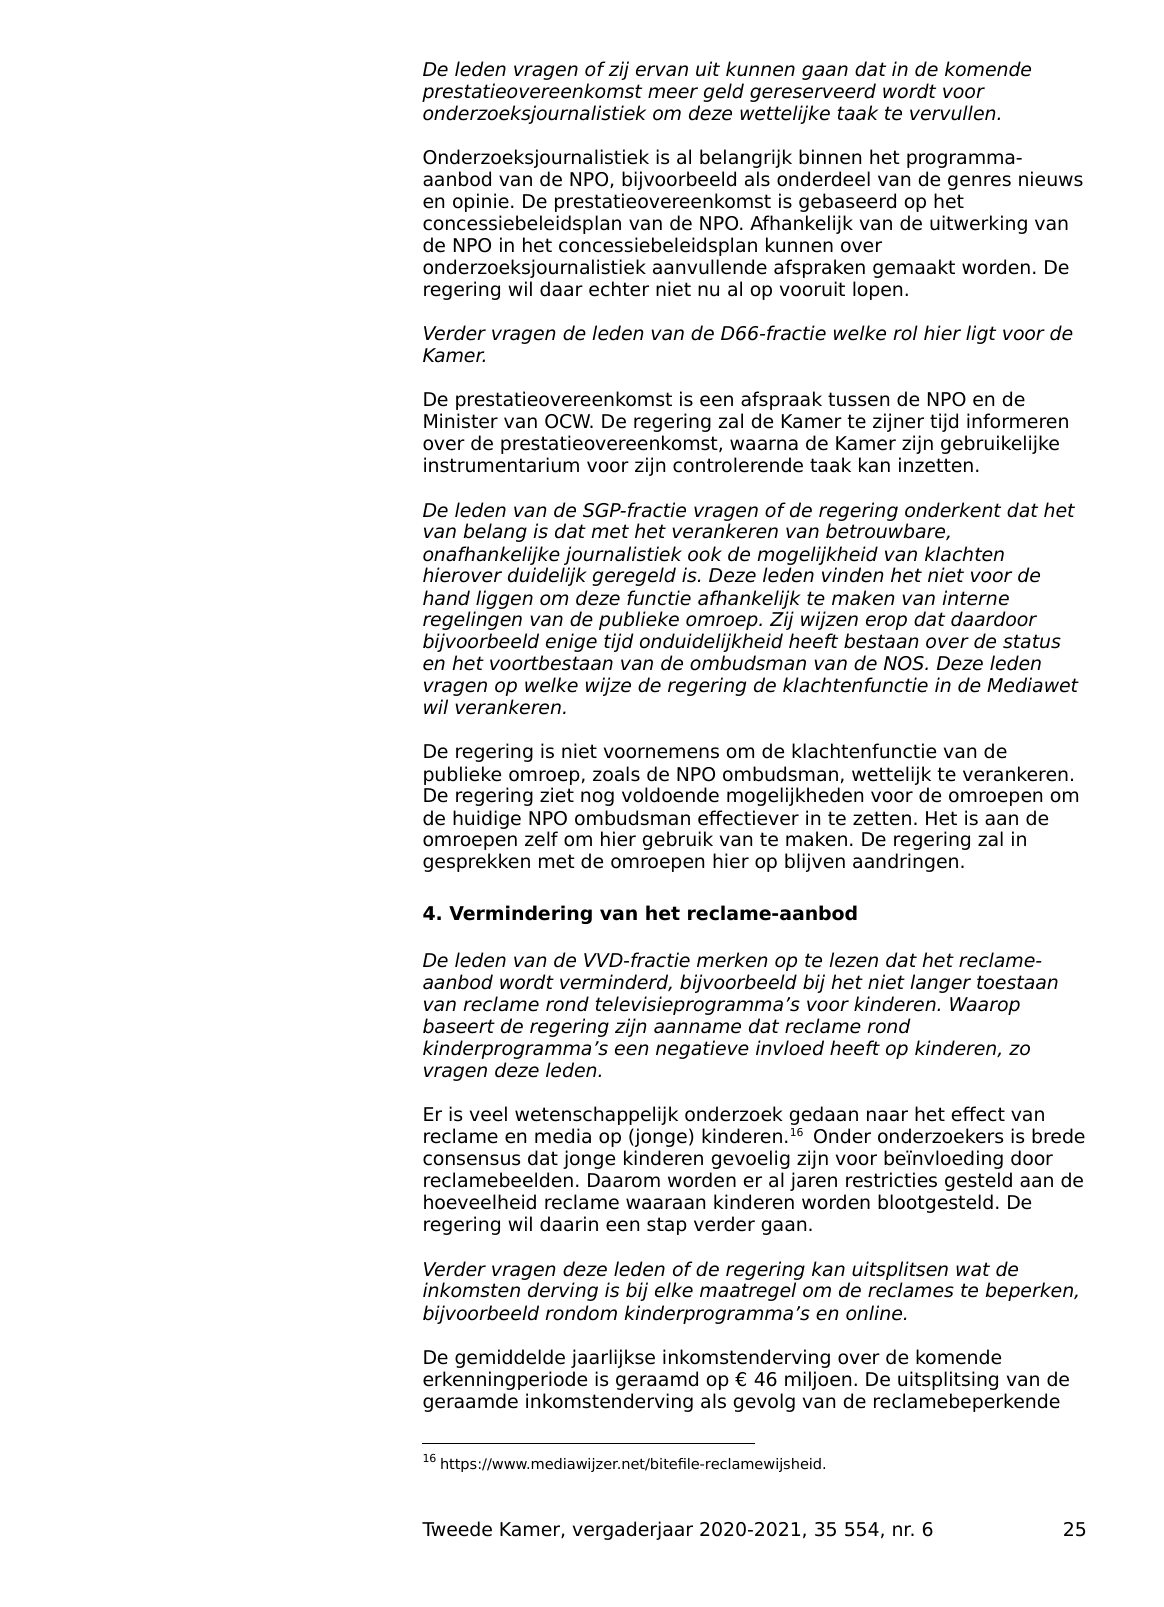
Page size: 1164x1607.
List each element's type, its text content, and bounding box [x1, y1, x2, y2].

text Onderzoeksjournalistiek is al belangrijk binnen het programma-aanbod van de NPO, bijvoorbeeld als onderdeel van de genres nieuws en opinie. De prestatieovereenkomst is gebaseerd op het concessiebeleidsplan van de NPO. Afhankelijk van de uitwerking van de NPO in het concessiebeleidsplan kunnen over onderzoeksjournalistiek aanvullende afspraken gemaakt worden. De regering wil daar echter niet nu al op vooruit lopen. [422, 147, 1087, 301]
text De regering is niet voornemens om de klachtenfunctie van de publieke omroep, zoals de NPO ombudsman, wettelijk te verankeren. De regering ziet nog voldoende mogelijkheden voor de omroepen om de huidige NPO ombudsman effectiever in te zetten. Het is aan de omroepen zelf om hier gebruik van te maken. De regering zal in gesprekken met de omroepen hier op blijven aandringen. [422, 741, 1087, 873]
text De prestatieovereenkomst is een afspraak tussen de NPO en de Minister van OCW. De regering zal de Kamer te zijner tijd informeren over de prestatieovereenkomst, waarna de Kamer zijn gebruikelijke instrumentarium voor zijn controlerende taak kan inzetten. [422, 389, 1087, 477]
text https://www.mediawijzer.net/bitefile-reclamewijsheid. [422, 1452, 1087, 1474]
text De leden van de VVD-fractie merken op te lezen dat het reclame-aanbod wordt verminderd, bijvoorbeeld bij het niet langer toestaan van reclame rond televisieprogramma’s voor kinderen. Waarop baseert de regering zijn aanname dat reclame rond kinderprogramma’s een negatieve invloed heeft op kinderen, zo vragen deze leden. [422, 950, 1087, 1082]
text Verder vragen de leden van de D66-fractie welke rol hier ligt voor de Kamer. [422, 323, 1087, 367]
text De leden van de SGP-fractie vragen of de regering onderkent dat het van belang is dat met het verankeren van betrouwbare, onafhankelijke journalistiek ook de mogelijkheid van klachten hierover duidelijk geregeld is. Deze leden vinden het niet voor de hand liggen om deze functie afhankelijk te maken van interne regelingen van de publieke omroep. Zij wijzen erop dat daardoor bijvoorbeeld enige tijd onduidelijkheid heeft bestaan over de status en het voortbestaan van de ombudsman van de NOS. Deze leden vragen op welke wijze de regering de klachtenfunctie in de Mediawet wil verankeren. [422, 499, 1087, 719]
text De gemiddelde jaarlijkse inkomstenderving over de komende erkenningperiode is geraamd op € 46 miljoen. De uitsplitsing van de geraamde inkomstenderving als gevolg van de reclamebeperkende [422, 1347, 1087, 1412]
text Verder vragen deze leden of de regering kan uitsplitsen wat de inkomsten derving is bij elke maatregel om de reclames te beperken, bijvoorbeeld rondom kinderprogramma’s en online. [422, 1258, 1087, 1324]
subtitle 4. Vermindering van het reclame-aanbod [422, 903, 1087, 925]
text Er is veel wetenschappelijk onderzoek gedaan naar het effect van reclame en media op (jonge) kinderen. Onder onderzoekers is brede consensus dat jonge kinderen gevoelig zijn voor beïnvloeding door reclamebeelden. Daarom worden er al jaren restricties gesteld aan de hoeveelheid reclame waaraan kinderen worden blootgesteld. De regering wil daarin een stap verder gaan. [422, 1104, 1087, 1236]
text De leden vragen of zij ervan uit kunnen gaan dat in de komende prestatieovereenkomst meer geld gereserveerd wordt voor onderzoeksjournalistiek om deze wettelijke taak te vervullen. [422, 59, 1087, 125]
